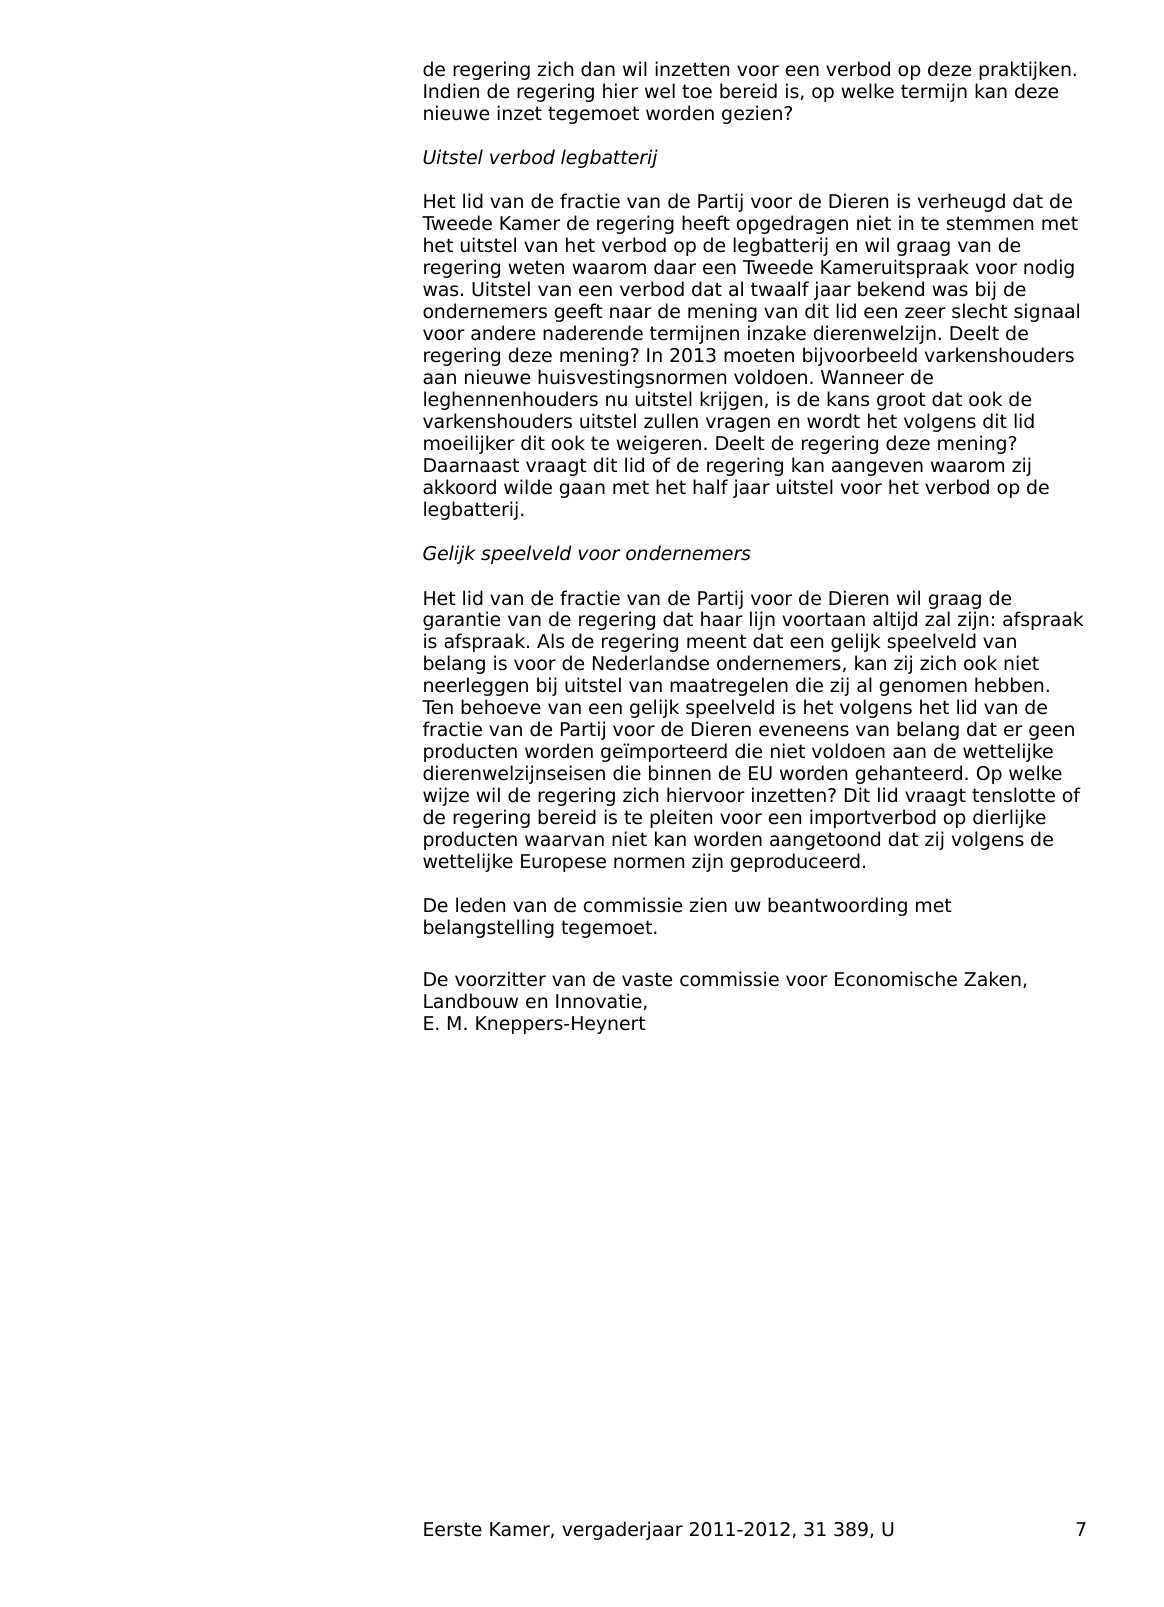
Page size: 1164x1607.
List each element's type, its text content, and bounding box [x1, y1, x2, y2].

text Het lid van de fractie van de Partij voor de Dieren wil graag de garantie van de regering dat haar lijn voortaan altijd zal zijn: afspraak is afspraak. Als de regering meent dat een gelijk speelveld van belang is voor de Nederlandse ondernemers, kan zij zich ook niet neerleggen bij uitstel van maatregelen die zij al genomen hebben. Ten behoeve van een gelijk speelveld is het volgens het lid van de fractie van de Partij voor de Dieren eveneens van belang dat er geen producten worden geïmporteerd die niet voldoen aan de wettelijke dierenwelzijnseisen die binnen de EU worden gehanteerd. Op welke wijze wil de regering zich hiervoor inzetten? Dit lid vraagt tenslotte of de regering bereid is te pleiten voor een importverbod op dierlijke producten waarvan niet kan worden aangetoond dat zij volgens de wettelijke Europese normen zijn geproduceerd. [422, 587, 1087, 873]
text de regering zich dan wil inzetten voor een verbod op deze praktijken. Indien de regering hier wel toe bereid is, op welke termijn kan deze nieuwe inzet tegemoet worden gezien? [422, 59, 1087, 125]
text Het lid van de fractie van de Partij voor de Dieren is verheugd dat de Tweede Kamer de regering heeft opgedragen niet in te stemmen met het uitstel van het verbod op de legbatterij en wil graag van de regering weten waarom daar een Tweede Kameruitspraak voor nodig was. Uitstel van een verbod dat al twaalf jaar bekend was bij de ondernemers geeft naar de mening van dit lid een zeer slecht signaal voor andere naderende termijnen inzake dierenwelzijn. Deelt de regering deze mening? In 2013 moeten bijvoorbeeld varkenshouders aan nieuwe huisvestingsnormen voldoen. Wanneer de leghennenhouders nu uitstel krijgen, is de kans groot dat ook de varkenshouders uitstel zullen vragen en wordt het volgens dit lid moeilijker dit ook te weigeren. Deelt de regering deze mening? Daarnaast vraagt dit lid of de regering kan aangeven waarom zij akkoord wilde gaan met het half jaar uitstel voor het verbod op de legbatterij. [422, 191, 1087, 521]
text De leden van de commissie zien uw beantwoording met belangstelling tegemoet. [422, 895, 1087, 939]
subtitle Gelijk speelveld voor ondernemers [422, 543, 1087, 565]
subtitle Uitstel verbod legbatterij [422, 147, 1087, 169]
text De voorzitter van de vaste commissie voor Economische Zaken, Landbouw en Innovatie, E. M. Kneppers-Heynert [422, 969, 1087, 1035]
